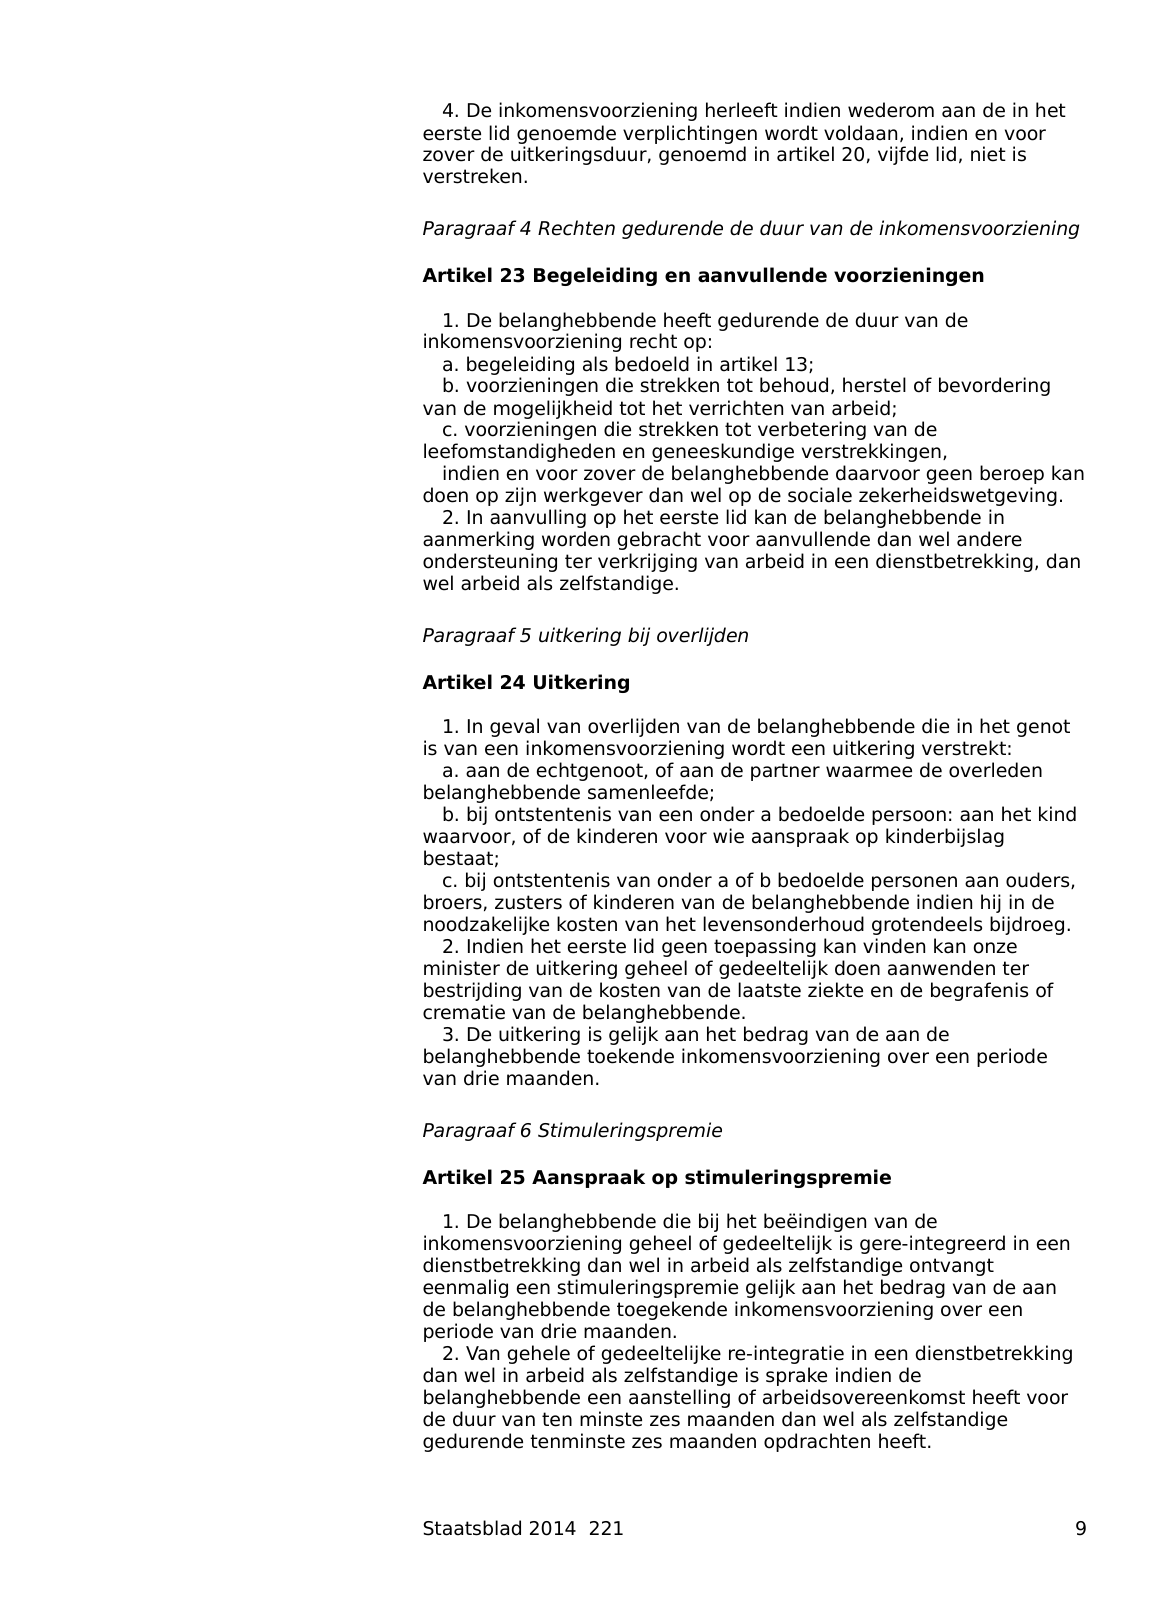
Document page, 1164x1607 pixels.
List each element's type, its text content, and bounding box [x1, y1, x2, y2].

text 2. Indien het eerste lid geen toepassing kan vinden kan onze minister de uitkering geheel of gedeeltelijk doen aanwenden ter bestrijding van de kosten van de laatste ziekte en de begrafenis of crematie van de belanghebbende. [422, 936, 1087, 1024]
text 3. De uitkering is gelijk aan het bedrag van de aan de belanghebbende toekende inkomensvoorziening over een periode van drie maanden. [422, 1024, 1087, 1090]
subtitle Artikel 23 Begeleiding en aanvullende voorzieningen [422, 265, 1087, 287]
subtitle Paragraaf 5 uitkering bij overlijden [422, 625, 1087, 647]
subtitle Paragraaf 4 Rechten gedurende de duur van de inkomensvoorziening [422, 218, 1087, 240]
text b. voorzieningen die strekken tot behoud, herstel of bevordering van de mogelijkheid tot het verrichten van arbeid; [422, 375, 1087, 419]
text 1. De belanghebbende die bij het beëindigen van de inkomensvoorziening geheel of gedeeltelijk is gere-integreerd in een dienstbetrekking dan wel in arbeid als zelfstandige ontvangt eenmalig een stimuleringspremie gelijk aan het bedrag van de aan de belanghebbende toegekende inkomensvoorziening over een periode van drie maanden. [422, 1211, 1087, 1343]
subtitle Artikel 25 Aanspraak op stimuleringspremie [422, 1167, 1087, 1189]
text 4. De inkomensvoorziening herleeft indien wederom aan de in het eerste lid genoemde verplichtingen wordt voldaan, indien en voor zover de uitkeringsduur, genoemd in artikel 20, vijfde lid, niet is verstreken. [422, 100, 1087, 188]
subtitle Paragraaf 6 Stimuleringspremie [422, 1120, 1087, 1142]
text a. begeleiding als bedoeld in artikel 13; [422, 353, 1087, 375]
text 1. In geval van overlijden van de belanghebbende die in het genot is van een inkomensvoorziening wordt een uitkering verstrekt: [422, 716, 1087, 760]
text 2. Van gehele of gedeeltelijke re-integratie in een dienstbetrekking dan wel in arbeid als zelfstandige is sprake indien de belanghebbende een aanstelling of arbeidsovereenkomst heeft voor de duur van ten minste zes maanden dan wel als zelfstandige gedurende tenminste zes maanden opdrachten heeft. [422, 1343, 1087, 1453]
text a. aan de echtgenoot, of aan de partner waarmee de overleden belanghebbende samenleefde; [422, 760, 1087, 804]
text c. voorzieningen die strekken tot verbetering van de leefomstandigheden en geneeskundige verstrekkingen, [422, 419, 1087, 463]
subtitle Artikel 24 Uitkering [422, 672, 1087, 694]
text c. bij ontstentenis van onder a of b bedoelde personen aan ouders, broers, zusters of kinderen van de belanghebbende indien hij in de noodzakelijke kosten van het levensonderhoud grotendeels bijdroeg. [422, 870, 1087, 936]
text 1. De belanghebbende heeft gedurende de duur van de inkomensvoorziening recht op: [422, 309, 1087, 353]
text b. bij ontstentenis van een onder a bedoelde persoon: aan het kind waarvoor, of de kinderen voor wie aanspraak op kinderbijslag bestaat; [422, 804, 1087, 870]
text indien en voor zover de belanghebbende daarvoor geen beroep kan doen op zijn werkgever dan wel op de sociale zekerheidswetgeving. [422, 463, 1087, 507]
text 2. In aanvulling op het eerste lid kan de belanghebbende in aanmerking worden gebracht voor aanvullende dan wel andere ondersteuning ter verkrijging van arbeid in een dienstbetrekking, dan wel arbeid als zelfstandige. [422, 507, 1087, 595]
